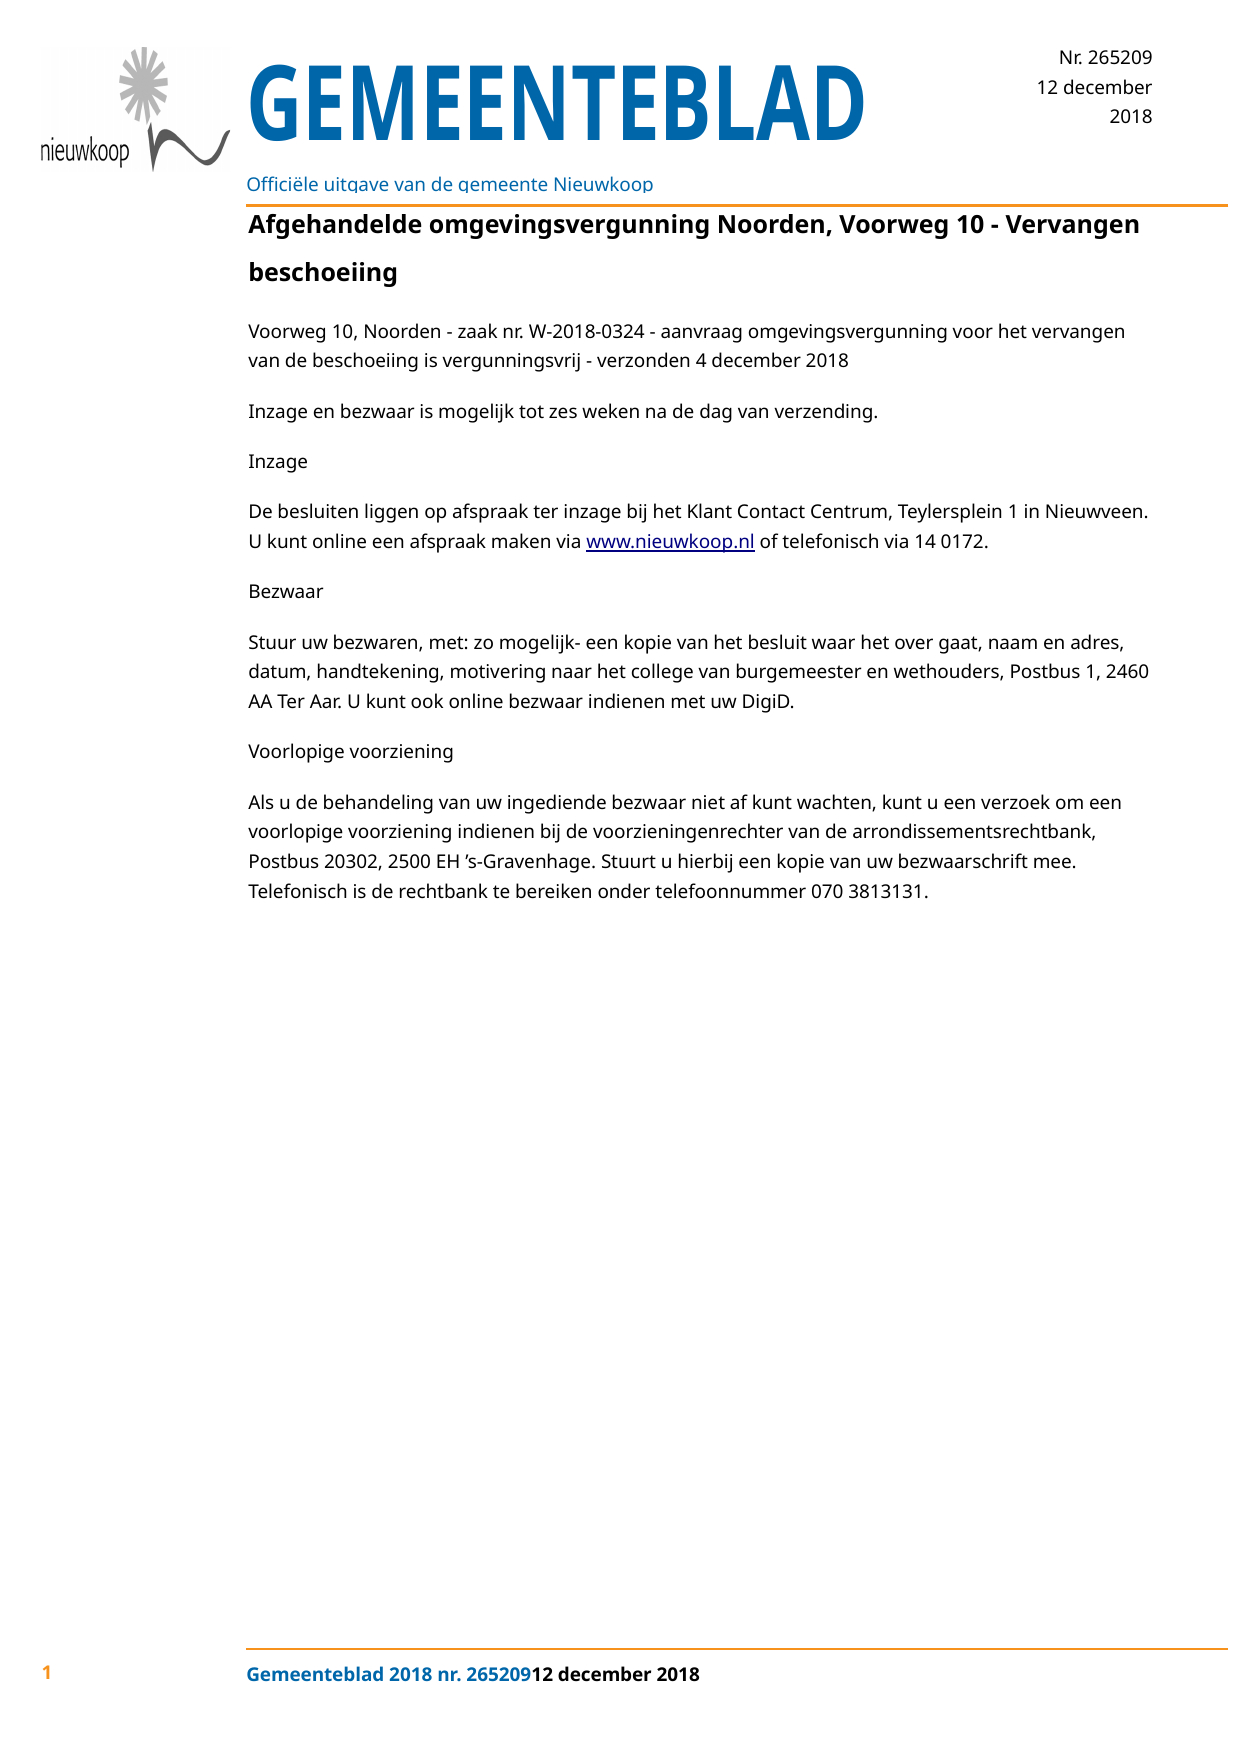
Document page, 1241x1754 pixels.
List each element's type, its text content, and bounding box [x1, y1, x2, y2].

text Stuur uw bezwaren, met: zo mogelijk- een kopie van het besluit waar het over gaat, naam en adres, datum, handtekening, motivering naar het college van burgemeester en wethouders, Postbus 1, 2460 AA Ter Aar. U kunt ook online bezwaar indienen met uw DigiD. [248, 629, 1152, 714]
text Inzage [248, 448, 1152, 474]
text De besluiten liggen op afspraak ter inzage bij het Klant Contact Centrum, Teylersplein 1 in Nieuwveen. U kunt online een afspraak maken via www.nieuwkoop.nl of telefonisch via 14 0172. [248, 499, 1152, 554]
text Voorlopige voorziening [248, 739, 1152, 764]
text Bezwaar [248, 579, 1152, 604]
text Als u de behandeling van uw ingediende bezwaar niet af kunt wachten, kunt u een verzoek om een voorlopige voorziening indienen bij de voorzieningenrechter van de arrondissementsrechtbank, Postbus 20302, 2500 EH ’s-Gravenhage. Stuurt u hierbij een kopie van uw bezwaarschrift mee. Telefonisch is de rechtbank te bereiken onder telefoonnummer 070 3813131. [248, 789, 1152, 904]
text Inzage en bezwaar is mogelijk tot zes weken na de dag van verzending. [248, 398, 1152, 424]
text Afgehandelde omgevingsvergunning Noorden, Voorweg 10 - Vervangen beschoeiing [248, 207, 1152, 288]
picture [41, 47, 231, 172]
text Voorweg 10, Noorden - zaak nr. W-2018-0324 - aanvraag omgevingsvergunning voor het vervangen van de beschoeiing is vergunningsvrij - verzonden 4 december 2018 [248, 318, 1152, 373]
